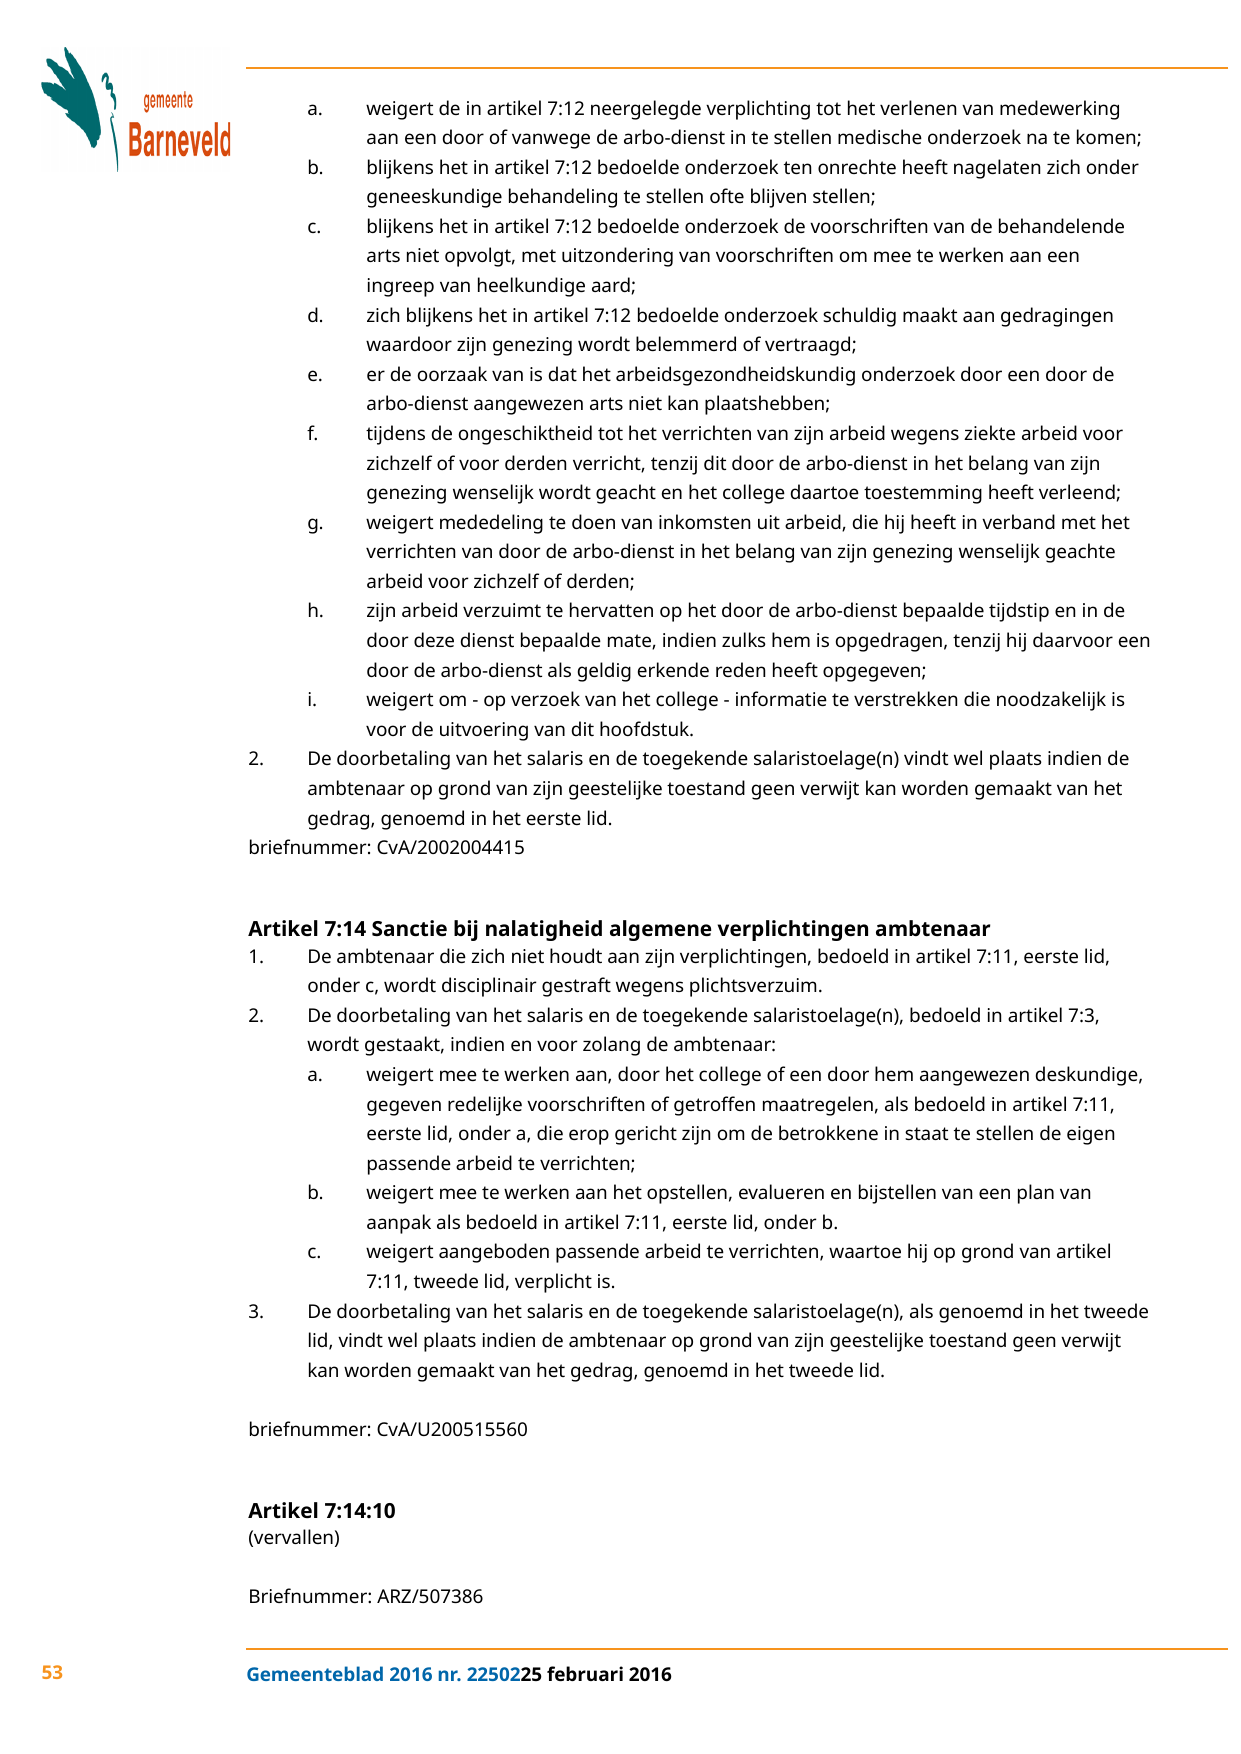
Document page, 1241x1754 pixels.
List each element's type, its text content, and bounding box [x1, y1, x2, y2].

list zich blijkens het in artikel 7:12 bedoelde onderzoek schuldig maakt aan gedragingen waardoor zijn genezing wordt belemmerd of vertraagd; [307, 302, 1152, 357]
list De doorbetaling van het salaris en de toegekende salaristoelage(n) vindt wel plaats indien de ambtenaar op grond van zijn geestelijke toestand geen verwijt kan worden gemaakt van het gedrag, genoemd in het eerste lid. [248, 746, 1152, 831]
list er de oorzaak van is dat het arbeidsgezondheidskundig onderzoek door een door de arbo-dienst aangewezen arts niet kan plaatshebben; [307, 361, 1152, 416]
list weigert mededeling te doen van inkomsten uit arbeid, die hij heeft in verband met het verrichten van door de arbo-dienst in het belang van zijn genezing wenselijk geachte arbeid voor zichzelf of derden; [307, 509, 1152, 594]
list De doorbetaling van het salaris en de toegekende salaristoelage(n), als genoemd in het tweede lid, vindt wel plaats indien de ambtenaar op grond van zijn geestelijke toestand geen verwijt kan worden gemaakt van het gedrag, genoemd in het tweede lid. [248, 1298, 1152, 1383]
list weigert mee te werken aan het opstellen, evalueren en bijstellen van een plan van aanpak als bedoeld in artikel 7:11, eerste lid, onder b. [307, 1179, 1152, 1235]
list De doorbetaling van het salaris en de toegekende salaristoelage(n), bedoeld in artikel 7:3, wordt gestaakt, indien en voor zolang de ambtenaar: [248, 1002, 1152, 1057]
list De ambtenaar die zich niet houdt aan zijn verplichtingen, bedoeld in artikel 7:11, eerste lid, onder c, wordt disciplinair gestraft wegens plichtsverzuim. [248, 943, 1152, 998]
list blijkens het in artikel 7:12 bedoelde onderzoek ten onrechte heeft nagelaten zich onder geneeskundige behandeling te stellen ofte blijven stellen; [307, 154, 1152, 209]
list weigert de in artikel 7:12 neergelegde verplichting tot het verlenen van medewerking aan een door of vanwege de arbo-dienst in te stellen medische onderzoek na te komen; [307, 95, 1152, 150]
text Artikel 7:14 Sanctie bij nalatigheid algemene verplichtingen ambtenaar [248, 914, 1152, 943]
list blijkens het in artikel 7:12 bedoelde onderzoek de voorschriften van de behandelende arts niet opvolgt, met uitzondering van voorschriften om mee te werken aan een ingreep van heelkundige aard; [307, 213, 1152, 298]
text Artikel 7:14:10 [248, 1496, 1152, 1524]
list weigert aangeboden passende arbeid te verrichten, waartoe hij op grond van artikel 7:11, tweede lid, verplicht is. [307, 1239, 1152, 1294]
text briefnummer: CvA/2002004415 [248, 834, 1152, 860]
text (vervallen) [248, 1524, 1152, 1550]
list weigert mee te werken aan, door het college of een door hem aangewezen deskundige, gegeven redelijke voorschriften of getroffen maatregelen, als bedoeld in artikel 7:11, eerste lid, onder a, die erop gericht zijn om de betrokkene in staat te stellen de eigen passende arbeid te verrichten; [307, 1061, 1152, 1176]
list zijn arbeid verzuimt te hervatten op het door de arbo-dienst bepaalde tijdstip en in de door deze dienst bepaalde mate, indien zulks hem is opgedragen, tenzij hij daarvoor een door de arbo-dienst als geldig erkende reden heeft opgegeven; [307, 598, 1152, 683]
text Briefnummer: ARZ/507386 [248, 1584, 1152, 1609]
text briefnummer: CvA/U200515560 [248, 1416, 1152, 1442]
list weigert om - op verzoek van het college - informatie te verstrekken die noodzakelijk is voor de uitvoering van dit hoofdstuk. [307, 686, 1152, 742]
list tijdens de ongeschiktheid tot het verrichten van zijn arbeid wegens ziekte arbeid voor zichzelf of voor derden verricht, tenzij dit door de arbo-dienst in het belang van zijn genezing wenselijk wordt geacht en het college daartoe toestemming heeft verleend; [307, 420, 1152, 505]
picture [41, 47, 231, 172]
